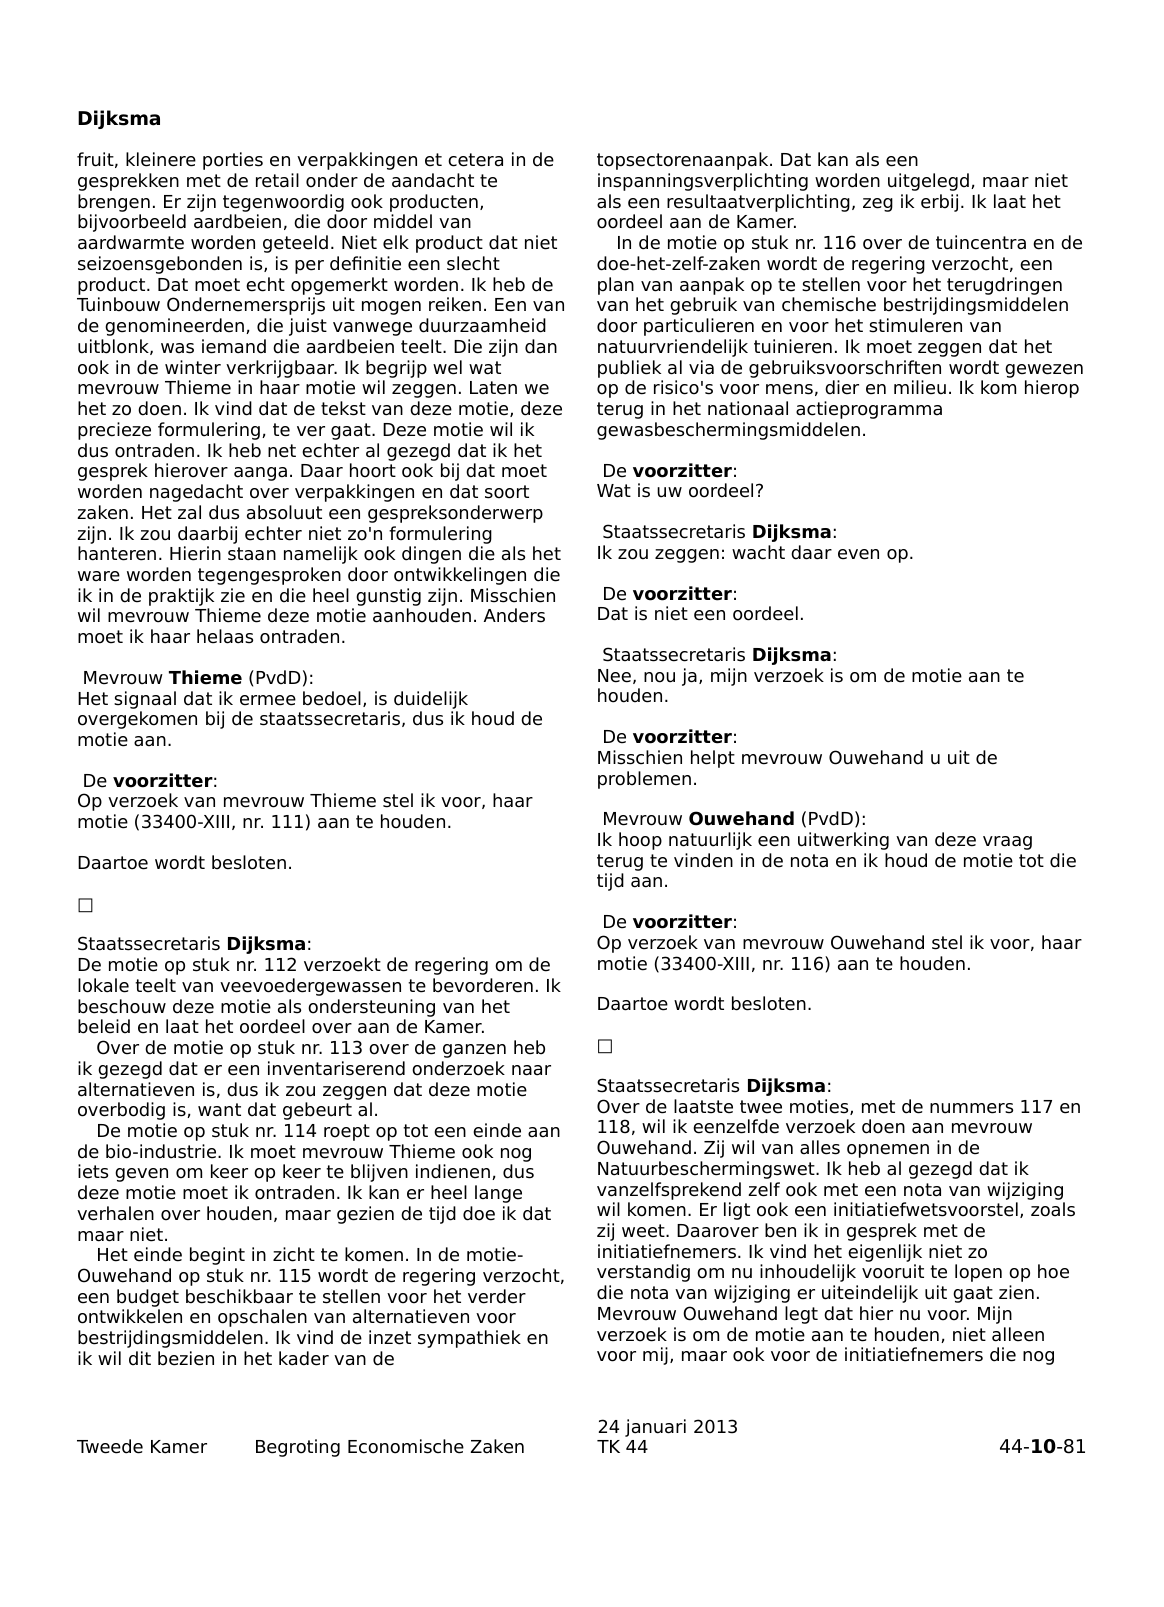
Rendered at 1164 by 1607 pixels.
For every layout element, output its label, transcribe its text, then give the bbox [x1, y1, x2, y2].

text Ik zou zeggen: wacht daar even op. [596, 543, 1087, 563]
text fruit, kleinere porties en verpakkingen et cetera in de gesprekken met de retail onder de aandacht te brengen. Er zijn tegenwoordig ook producten, bijvoorbeeld aardbeien, die door middel van aardwarmte worden geteeld. Niet elk product dat niet seizoensgebonden is, is per definitie een slecht product. Dat moet echt opgemerkt worden. Ik heb de Tuinbouw Ondernemersprijs uit mogen reiken. Een van de genomineerden, die juist vanwege duurzaamheid uitblonk, was iemand die aardbeien teelt. Die zijn dan ook in de winter verkrijgbaar. Ik begrijp wel wat mevrouw Thieme in haar motie wil zeggen. Laten we het zo doen. Ik vind dat de tekst van deze motie, deze precieze formulering, te ver gaat. Deze motie wil ik dus ontraden. Ik heb net echter al gezegd dat ik het gesprek hierover aanga. Daar hoort ook bij dat moet worden nagedacht over verpakkingen en dat soort zaken. Het zal dus absoluut een gespreksonderwerp zijn. Ik zou daarbij echter niet zo'n formulering hanteren. Hierin staan namelijk ook dingen die als het ware worden tegengesproken door ontwikkelingen die ik in de praktijk zie en die heel gunstig zijn. Misschien wil mevrouw Thieme deze motie aanhouden. Anders moet ik haar helaas ontraden. [77, 150, 567, 648]
text Over de laatste twee moties, met de nummers 117 en 118, wil ik eenzelfde verzoek doen aan mevrouw Ouwehand. Zij wil van alles opnemen in de Natuurbeschermingswet. Ik heb al gezegd dat ik vanzelfsprekend zelf ook met een nota van wijziging wil komen. Er ligt ook een initiatiefwetsvoorstel, zoals zij weet. Daarover ben ik in gesprek met de initiatiefnemers. Ik vind het eigenlijk niet zo verstandig om nu inhoudelijk vooruit te lopen op hoe die nota van wijziging er uiteindelijk uit gaat zien. Mevrouw Ouwehand legt dat hier nu voor. Mijn verzoek is om de motie aan te houden, niet alleen voor mij, maar ook voor de initiatiefnemers die nog [596, 1096, 1087, 1366]
text Nee, nou ja, mijn verzoek is om de motie aan te houden. [596, 666, 1087, 707]
text Op verzoek van mevrouw Ouwehand stel ik voor, haar motie (33400-XIII, nr. 116) aan te houden. [596, 933, 1087, 974]
text Mevrouw Ouwehand (PvdD): [596, 809, 1087, 830]
text Staatssecretaris Dijksma: [596, 645, 1087, 666]
text Het einde begint in zicht te komen. In de motie-Ouwehand op stuk nr. 115 wordt de regering verzocht, een budget beschikbaar te stellen voor het verder ontwikkelen en opschalen van alternatieven voor bestrijdingsmiddelen. Ik vind de inzet sympathiek en ik wil dit bezien in het kader van de [77, 1245, 567, 1369]
text Daartoe wordt besloten. [77, 853, 567, 873]
text De motie op stuk nr. 114 roept op tot een einde aan de bio-industrie. Ik moet mevrouw Thieme ook nog iets geven om keer op keer te blijven indienen, dus deze motie moet ik ontraden. Ik kan er heel lange verhalen over houden, maar gezien de tijd doe ik dat maar niet. [77, 1121, 567, 1245]
text □ [77, 893, 567, 914]
text De voorzitter: [596, 912, 1087, 933]
text De voorzitter: [596, 460, 1087, 481]
text Staatssecretaris Dijksma: [596, 522, 1087, 543]
text Over de motie op stuk nr. 113 over de ganzen heb ik gezegd dat er een inventariserend onderzoek naar alternatieven is, dus ik zou zeggen dat deze motie overbodig is, want dat gebeurt al. [77, 1038, 567, 1121]
text De voorzitter: [596, 727, 1087, 748]
text De voorzitter: [77, 771, 567, 791]
text Misschien helpt mevrouw Ouwehand u uit de problemen. [596, 748, 1087, 789]
text Mevrouw Thieme (PvdD): [77, 668, 567, 688]
text Staatssecretaris Dijksma: [77, 934, 567, 955]
text Daartoe wordt besloten. [596, 994, 1087, 1015]
text Staatssecretaris Dijksma: [596, 1076, 1087, 1096]
text Op verzoek van mevrouw Thieme stel ik voor, haar motie (33400-XIII, nr. 111) aan te houden. [77, 791, 567, 833]
text Ik hoop natuurlijk een uitwerking van deze vraag terug te vinden in de nota en ik houd de motie tot die tijd aan. [596, 830, 1087, 892]
text Het signaal dat ik ermee bedoel, is duidelijk overgekomen bij de staatssecretaris, dus ik houd de motie aan. [77, 688, 567, 751]
text topsectorenaanpak. Dat kan als een inspanningsverplichting worden uitgelegd, maar niet als een resultaatverplichting, zeg ik erbij. Ik laat het oordeel aan de Kamer. [596, 150, 1087, 233]
text □ [596, 1035, 1087, 1056]
text Dat is niet een oordeel. [596, 604, 1087, 625]
text In de motie op stuk nr. 116 over de tuincentra en de doe-het-zelf-zaken wordt de regering verzocht, een plan van aanpak op te stellen voor het terugdringen van het gebruik van chemische bestrijdingsmiddelen door particulieren en voor het stimuleren van natuurvriendelijk tuinieren. Ik moet zeggen dat het publiek al via de gebruiksvoorschriften wordt gewezen op de risico's voor mens, dier en milieu. Ik kom hierop terug in het nationaal actieprogramma gewasbeschermingsmiddelen. [596, 233, 1087, 440]
text De voorzitter: [596, 583, 1087, 604]
text Wat is uw oordeel? [596, 481, 1087, 502]
text De motie op stuk nr. 112 verzoekt de regering om de lokale teelt van veevoedergewassen te bevorderen. Ik beschouw deze motie als ondersteuning van het beleid en laat het oordeel over aan de Kamer. [77, 955, 567, 1038]
